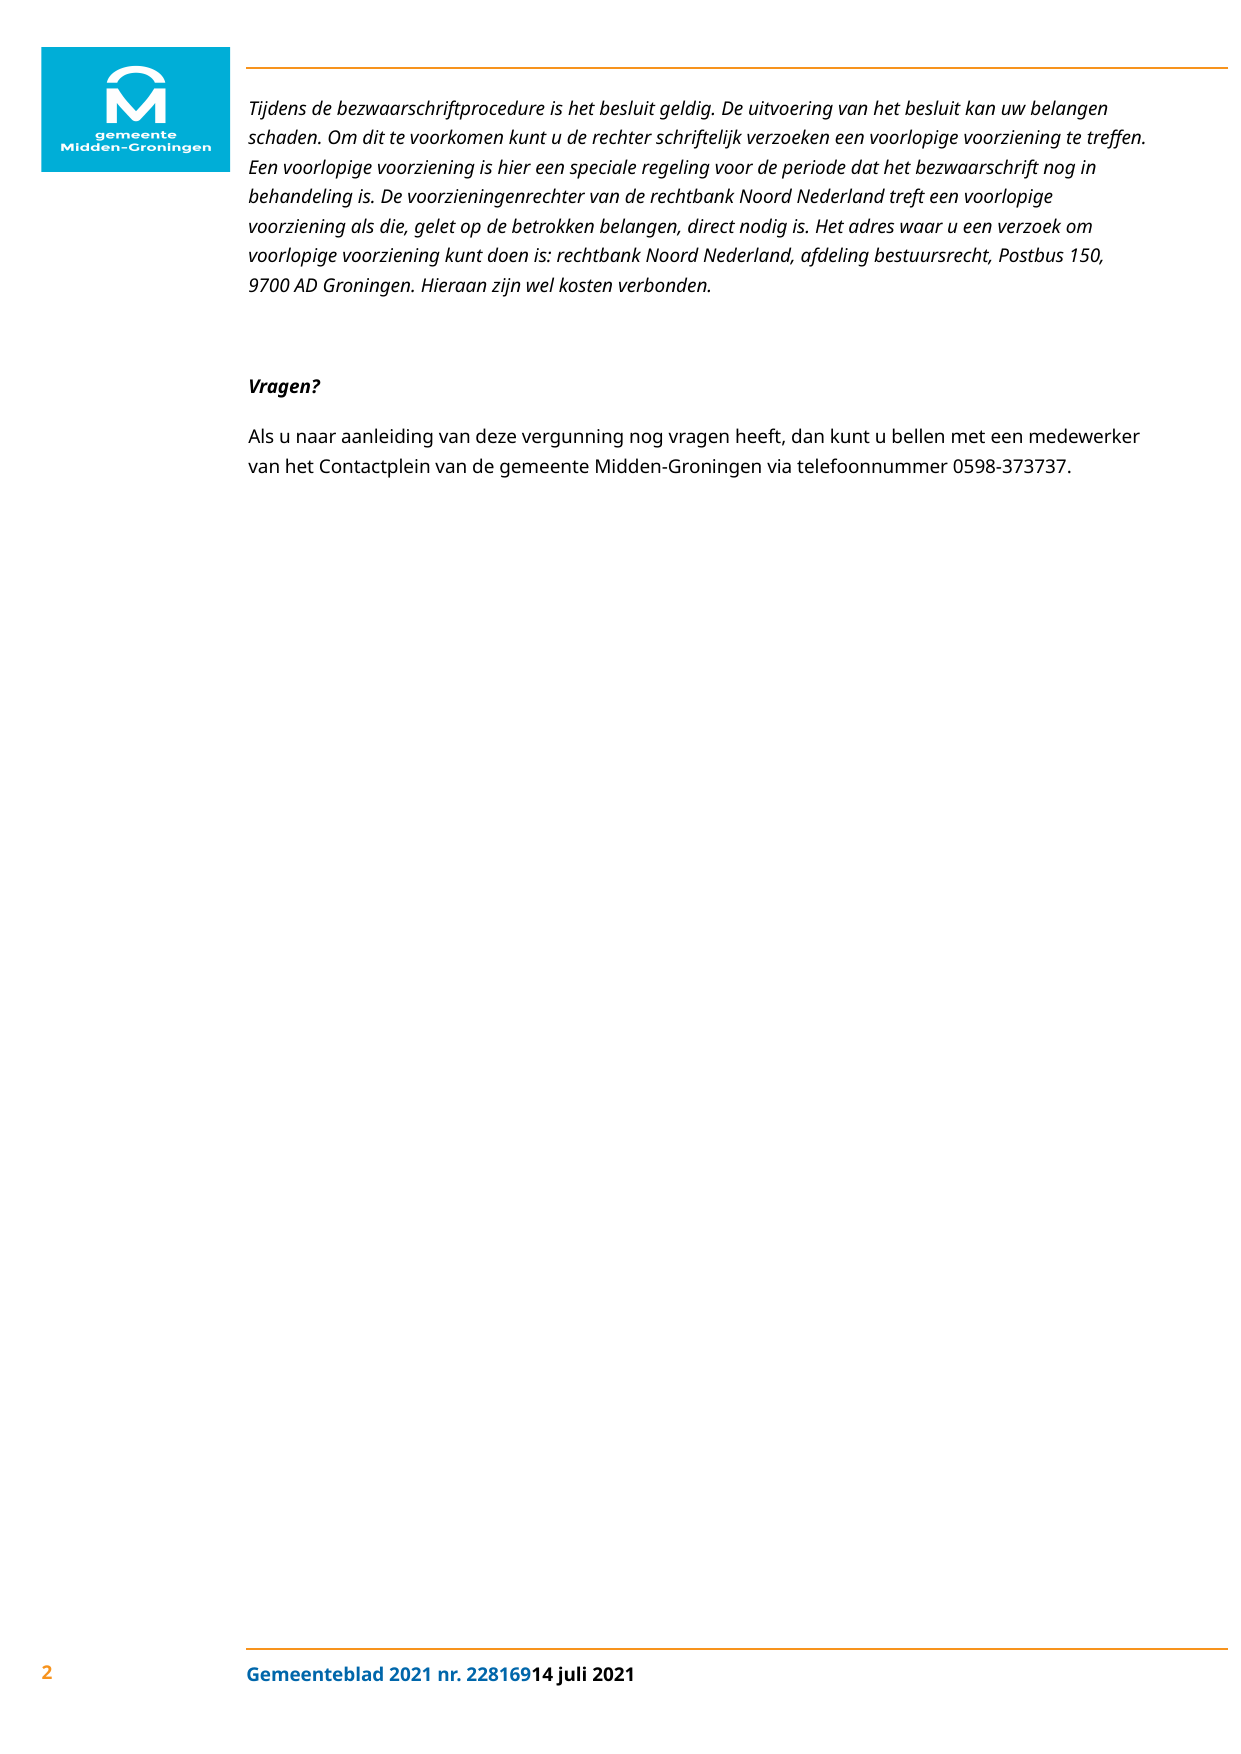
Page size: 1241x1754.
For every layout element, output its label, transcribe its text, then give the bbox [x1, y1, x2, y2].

text Tijdens de bezwaarschriftprocedure is het besluit geldig. De uitvoering van het besluit kan uw belangen schaden. Om dit te voorkomen kunt u de rechter schriftelijk verzoeken een voorlopige voorziening te treffen. Een voorlopige voorziening is hier een speciale regeling voor de periode dat het bezwaarschrift nog in behandeling is. De voorzieningenrechter van de rechtbank Noord Nederland treft een voorlopige voorziening als die, gelet op de betrokken belangen, direct nodig is. Het adres waar u een verzoek om voorlopige voorziening kunt doen is: rechtbank Noord Nederland, afdeling bestuursrecht, Postbus 150, 9700 AD Groningen. Hieraan zijn wel kosten verbonden. [248, 95, 1152, 298]
picture [107, 89, 165, 122]
picture [184, 146, 190, 153]
text Vragen? [248, 373, 1152, 399]
picture [108, 66, 164, 82]
text Als u naar aanleiding van deze vergunning nog vragen heeft, dan kunt u bellen met een medewerker van het Contactplein van de gemeente Midden-Groningen via telefoonnummer 0598-373737. [248, 423, 1152, 479]
